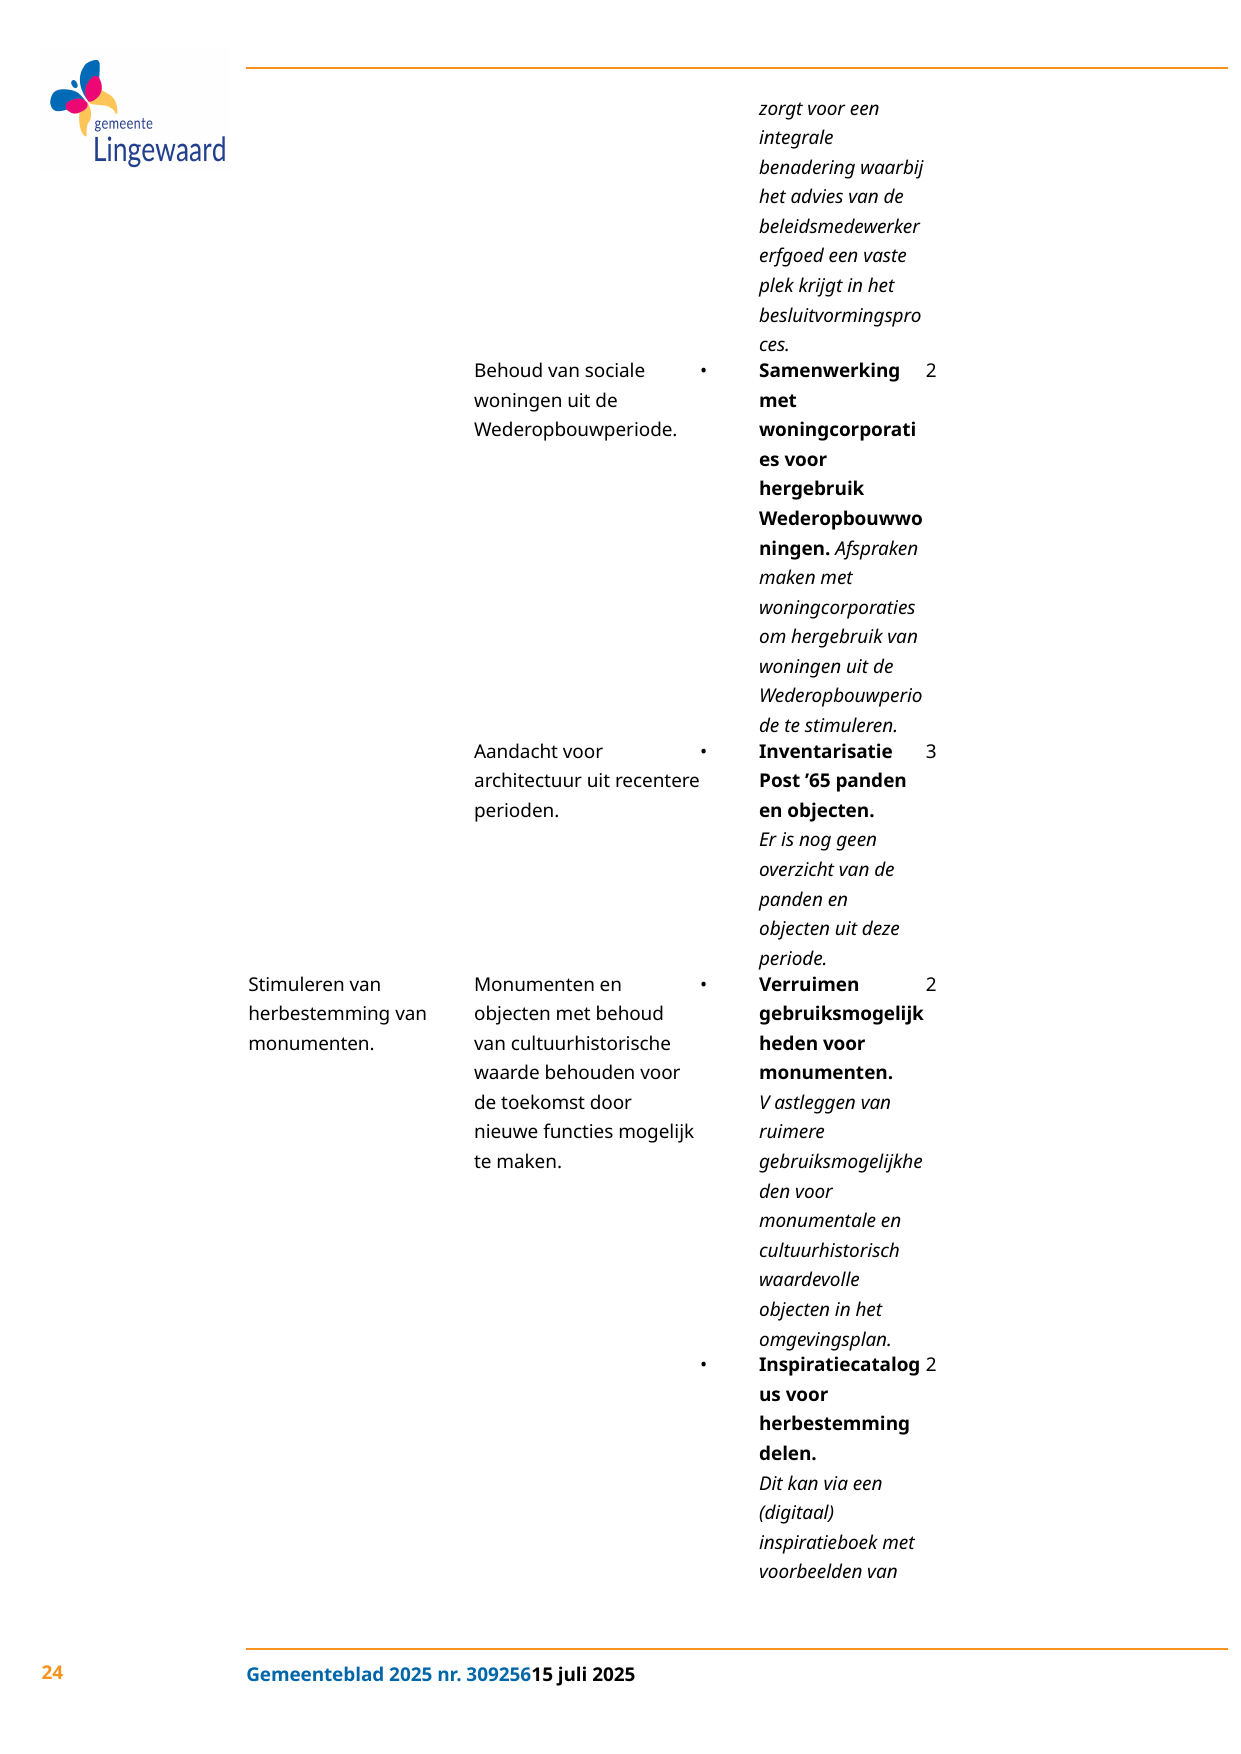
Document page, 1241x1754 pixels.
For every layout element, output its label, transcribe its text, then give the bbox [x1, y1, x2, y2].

table_cell 2 [926, 1351, 1152, 1584]
table_cell 2 [926, 357, 1152, 738]
table_cell [248, 95, 474, 357]
table_cell 3 [926, 738, 1152, 971]
table_cell 2 [926, 971, 1152, 1351]
table_cell [474, 95, 700, 357]
table_cell Monumenten en objecten met behoud van cultuurhistorische waarde behouden voor de toekomst door nieuwe functies mogelijk te maken. [474, 971, 700, 1584]
picture [41, 47, 231, 172]
table_cell [248, 357, 474, 738]
table_cell zorgt voor een integrale benadering waarbij het advies van de beleidsmedewerker erfgoed een vaste plek krijgt in het besluitvormingsproces. [700, 95, 926, 357]
table_cell Behoud van sociale woningen uit de Wederopbouwperiode. [474, 357, 700, 738]
table_cell Verruimen gebruiksmogelijkheden voor monumenten. V astleggen van ruimere gebruiksmogelijkheden voor monumentale en cultuurhistorisch waardevolle objecten in het omgevingsplan. [700, 971, 926, 1351]
table_cell Inspiratiecatalogus voor herbestemming delen. Dit kan via een (digitaal) inspiratieboek met voorbeelden van [700, 1351, 926, 1584]
table_cell Stimuleren van herbestemming van monumenten. [248, 971, 474, 1584]
table_cell Inventarisatie Post ’65 panden en objecten. Er is nog geen overzicht van de panden en objecten uit deze periode. [700, 738, 926, 971]
table_cell [926, 95, 1152, 357]
table_cell [248, 738, 474, 971]
table_cell Samenwerking met woningcorporaties voor hergebruik Wederopbouwwoningen. Afspraken maken met woningcorporaties om hergebruik van woningen uit de Wederopbouwperiode te stimuleren. [700, 357, 926, 738]
table_cell Aandacht voor architectuur uit recentere perioden. [474, 738, 700, 971]
